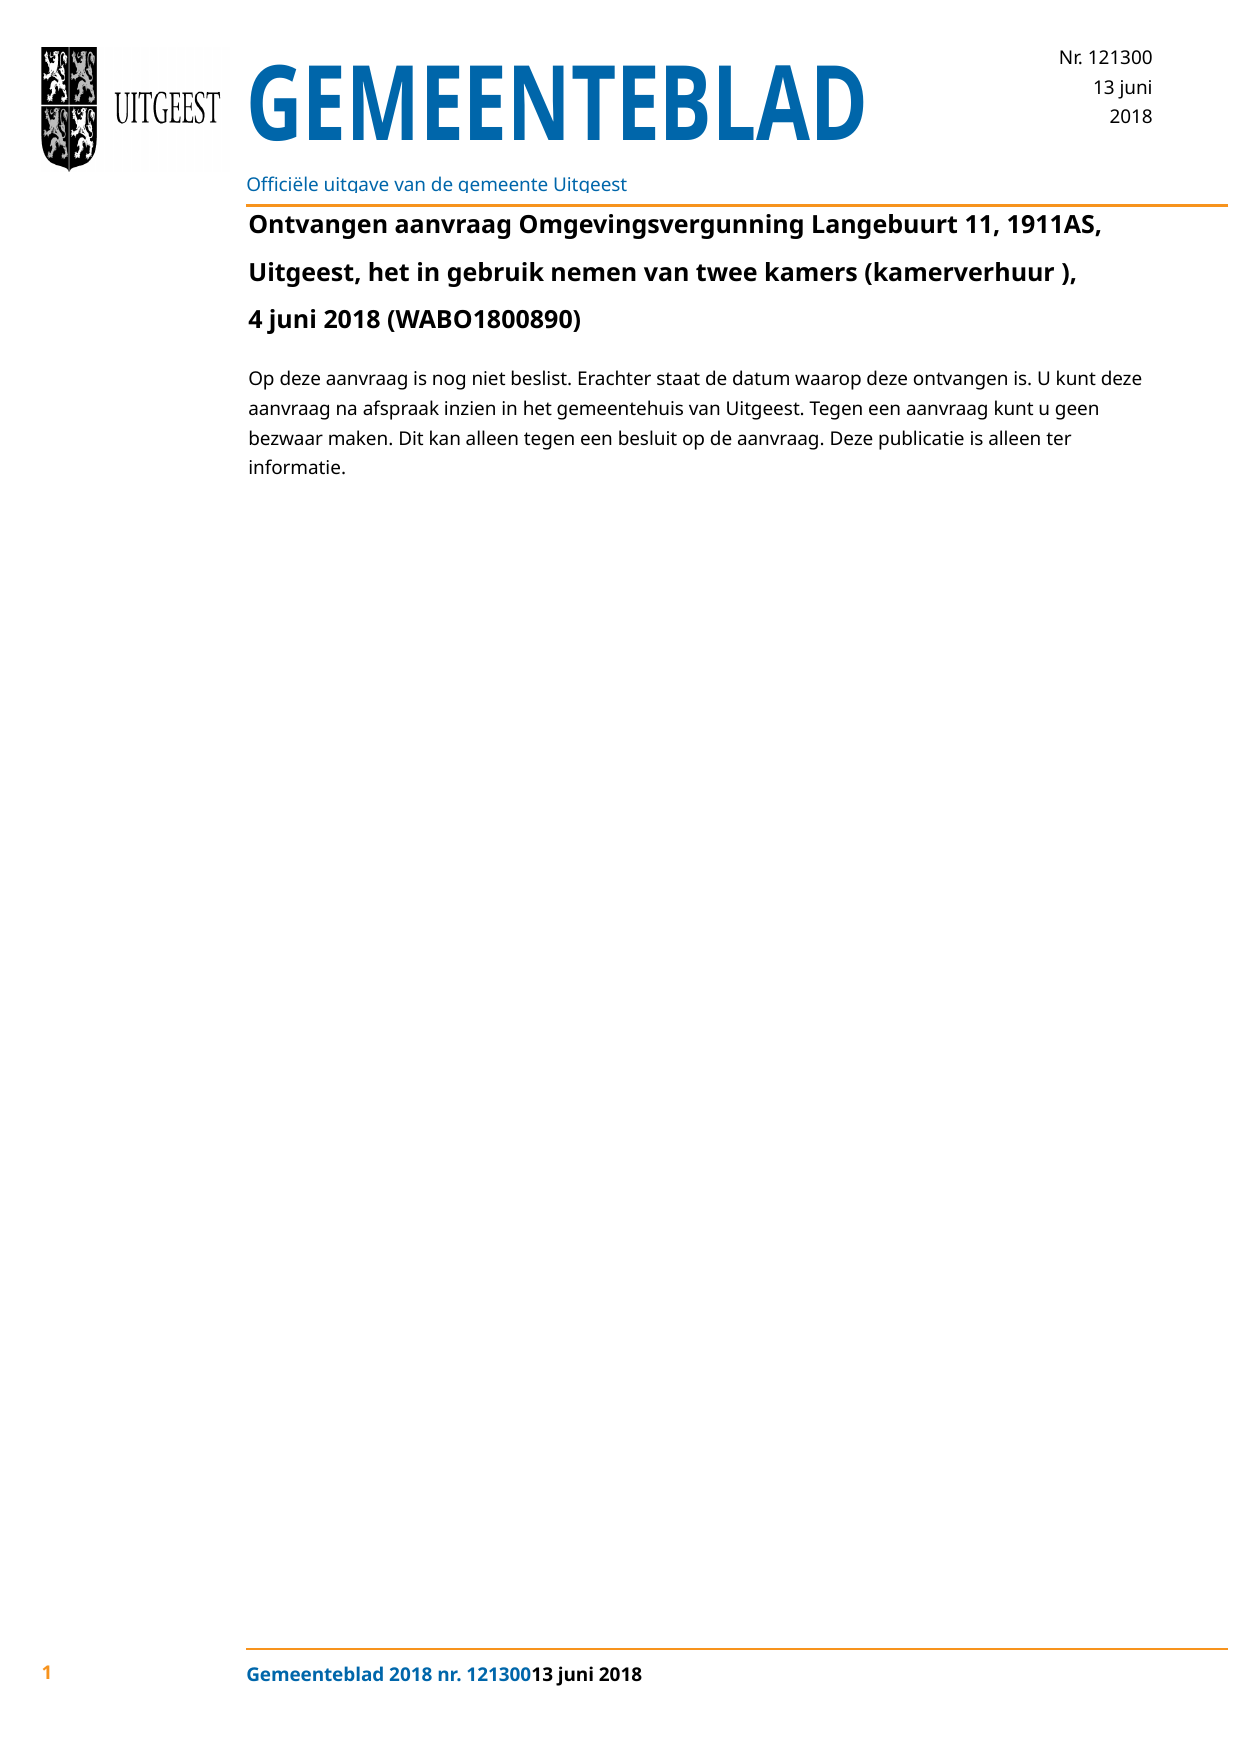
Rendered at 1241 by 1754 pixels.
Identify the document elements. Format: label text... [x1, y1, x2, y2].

text Ontvangen aanvraag Omgevingsvergunning Langebuurt 11, 1911AS, Uitgeest, het in gebruik nemen van twee kamers (kamerverhuur ), 4 juni 2018 (WABO1800890) [248, 207, 1152, 336]
text Op deze aanvraag is nog niet beslist. Erachter staat de datum waarop deze ontvangen is. U kunt deze aanvraag na afspraak inzien in het gemeentehuis van Uitgeest. Tegen een aanvraag kunt u geen bezwaar maken. Dit kan alleen tegen een besluit op de aanvraag. Deze publicatie is alleen ter informatie. [248, 366, 1152, 480]
picture [41, 47, 231, 172]
